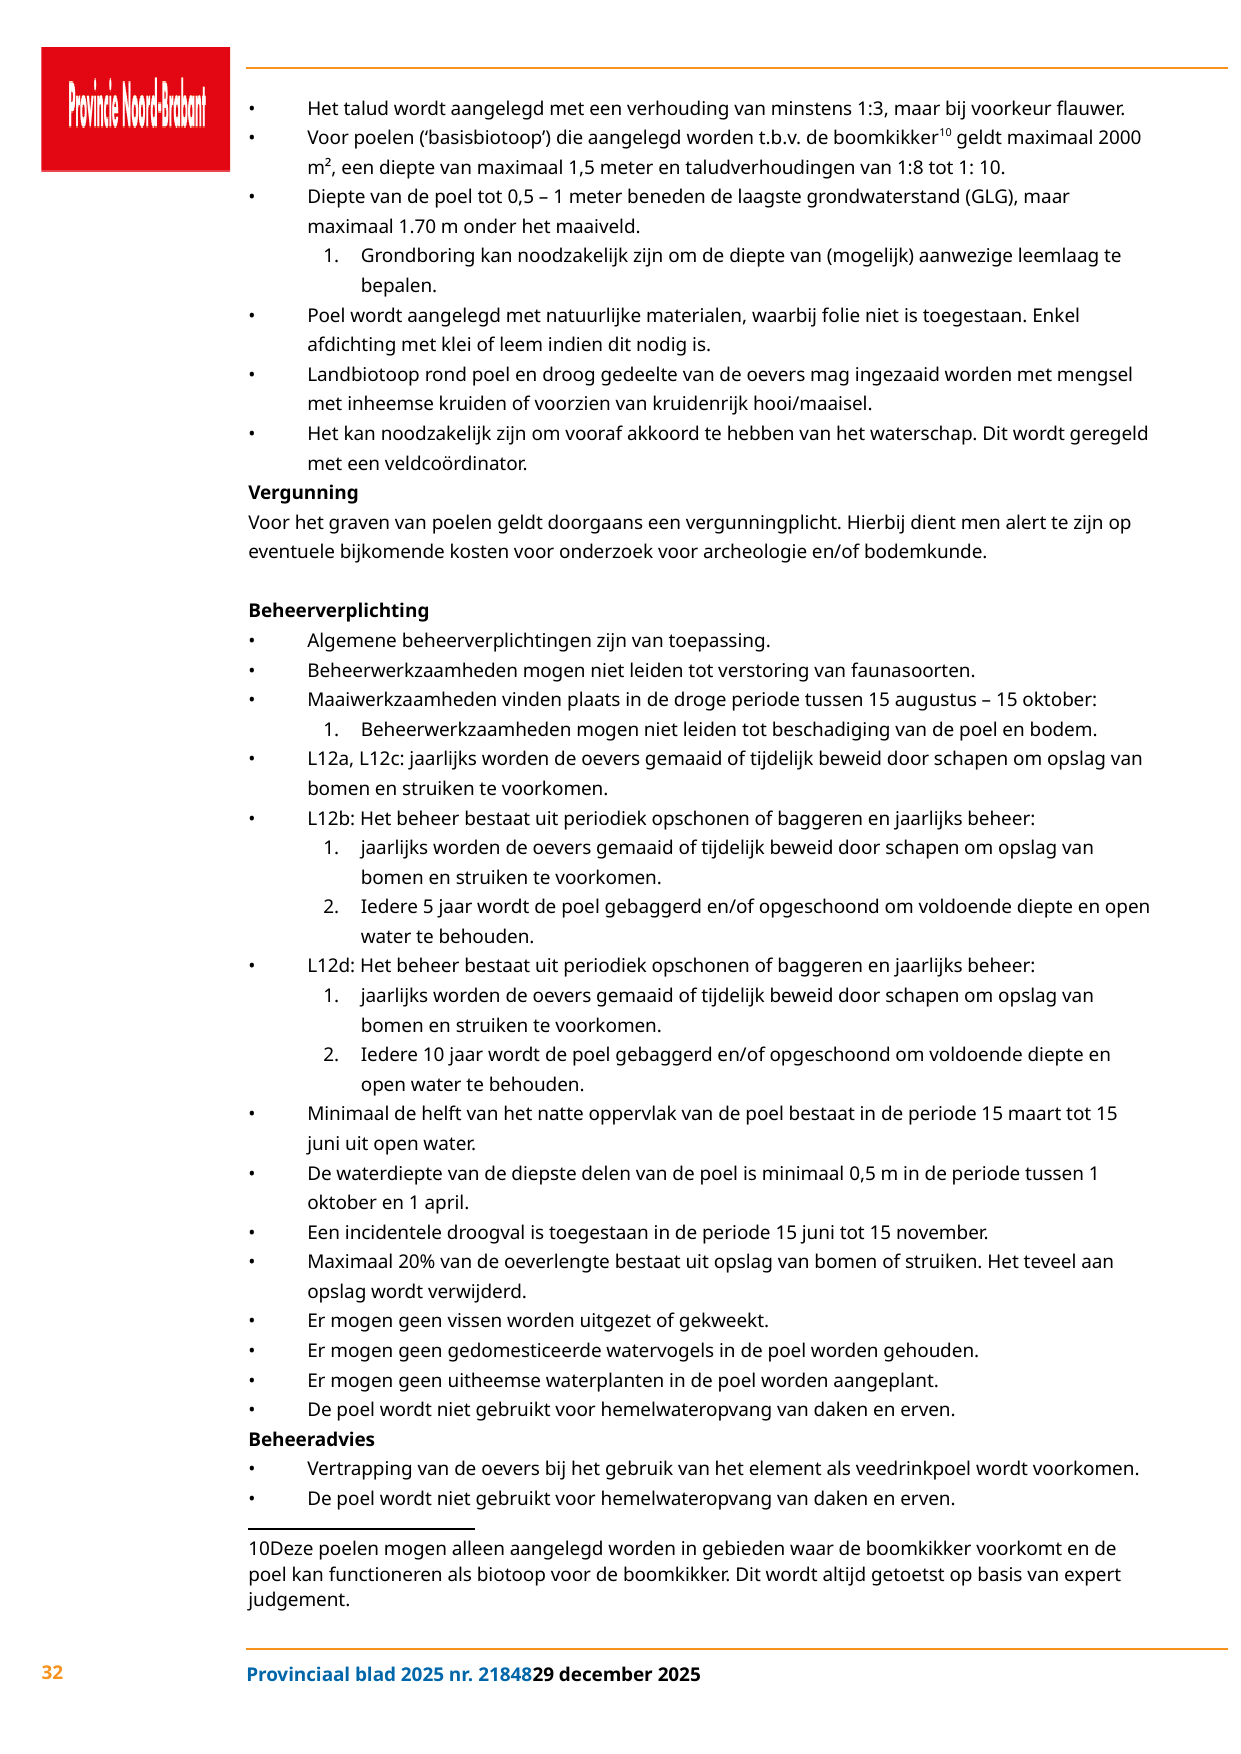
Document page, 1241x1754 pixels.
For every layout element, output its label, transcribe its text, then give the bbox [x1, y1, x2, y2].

text Voor het graven van poelen geldt doorgaans een vergunningplicht. Hierbij dient men alert te zijn op eventuele bijkomende kosten voor onderzoek voor archeologie en/of bodemkunde. [248, 509, 1152, 564]
text Vergunning [248, 479, 1152, 505]
list Grondboring kan noodzakelijk zijn om de diepte van (mogelijk) aanwezige leemlaag te bepalen. [323, 243, 1152, 298]
list L12b: Het beheer bestaat uit periodiek opschonen of baggeren en jaarlijks beheer: [248, 805, 1152, 831]
list Algemene beheerverplichtingen zijn van toepassing. [248, 627, 1152, 653]
list Het kan noodzakelijk zijn om vooraf akkoord te hebben van het waterschap. Dit wordt geregeld met een veldcoördinator. [248, 420, 1152, 476]
list Maximaal 20% van de oeverlengte bestaat uit opslag van bomen of struiken. Het teveel aan opslag wordt verwijderd. [248, 1248, 1152, 1304]
list Minimaal de helft van het natte oppervlak van de poel bestaat in de periode 15 maart tot 15 juni uit open water. [248, 1101, 1152, 1156]
list De waterdiepte van de diepste delen van de poel is minimaal 0,5 m in de periode tussen 1 oktober en 1 april. [248, 1160, 1152, 1215]
list Beheerwerkzaamheden mogen niet leiden tot beschadiging van de poel en bodem. [323, 716, 1152, 742]
list Iedere 5 jaar wordt de poel gebaggerd en/of opgeschoond om voldoende diepte en open water te behouden. [323, 893, 1152, 949]
list Landbiotoop rond poel en droog gedeelte van de oevers mag ingezaaid worden met mengsel met inheemse kruiden of voorzien van kruidenrijk hooi/maaisel. [248, 361, 1152, 416]
list Iedere 10 jaar wordt de poel gebaggerd en/of opgeschoond om voldoende diepte en open water te behouden. [323, 1041, 1152, 1097]
list L12a, L12c: jaarlijks worden de oevers gemaaid of tijdelijk beweid door schapen om opslag van bomen en struiken te voorkomen. [248, 746, 1152, 801]
list Maaiwerkzaamheden vinden plaats in de droge periode tussen 15 augustus – 15 oktober: [248, 686, 1152, 712]
list Poel wordt aangelegd met natuurlijke materialen, waarbij folie niet is toegestaan. Enkel afdichting met klei of leem indien dit nodig is. [248, 302, 1152, 357]
list Diepte van de poel tot 0,5 – 1 meter beneden de laagste grondwaterstand (GLG), maar maximaal 1.70 m onder het maaiveld. [248, 183, 1152, 239]
list De poel wordt niet gebruikt voor hemelwateropvang van daken en erven. [248, 1485, 1152, 1511]
list Voor poelen (‘basisbiotoop’) die aangelegd worden t.b.v. de boomkikker geldt maximaal 2000 m², een diepte van maximaal 1,5 meter en taludverhoudingen van 1:8 tot 1: 10. [248, 124, 1152, 180]
list Deze poelen mogen alleen aangelegd worden in gebieden waar de boomkikker voorkomt en de poel kan functioneren als biotoop voor de boomkikker. Dit wordt altijd getoetst op basis van expert judgement. [248, 1535, 1152, 1612]
list Een incidentele droogval is toegestaan in de periode 15 juni tot 15 november. [248, 1219, 1152, 1245]
list De poel wordt niet gebruikt voor hemelwateropvang van daken en erven. [248, 1396, 1152, 1422]
list L12d: Het beheer bestaat uit periodiek opschonen of baggeren en jaarlijks beheer: [248, 953, 1152, 978]
list jaarlijks worden de oevers gemaaid of tijdelijk beweid door schapen om opslag van bomen en struiken te voorkomen. [323, 982, 1152, 1038]
list Er mogen geen gedomesticeerde watervogels in de poel worden gehouden. [248, 1337, 1152, 1363]
text Beheerverplichting [248, 598, 1152, 623]
list Vertrapping van de oevers bij het gebruik van het element als veedrinkpoel wordt voorkomen. [248, 1456, 1152, 1481]
list Beheerwerkzaamheden mogen niet leiden tot verstoring van faunasoorten. [248, 657, 1152, 683]
picture [41, 47, 231, 172]
list jaarlijks worden de oevers gemaaid of tijdelijk beweid door schapen om opslag van bomen en struiken te voorkomen. [323, 834, 1152, 890]
list Er mogen geen uitheemse waterplanten in de poel worden aangeplant. [248, 1367, 1152, 1393]
list Het talud wordt aangelegd met een verhouding van minstens 1:3, maar bij voorkeur flauwer. [248, 95, 1152, 121]
list Er mogen geen vissen worden uitgezet of gekweekt. [248, 1308, 1152, 1333]
text Beheeradvies [248, 1426, 1152, 1452]
